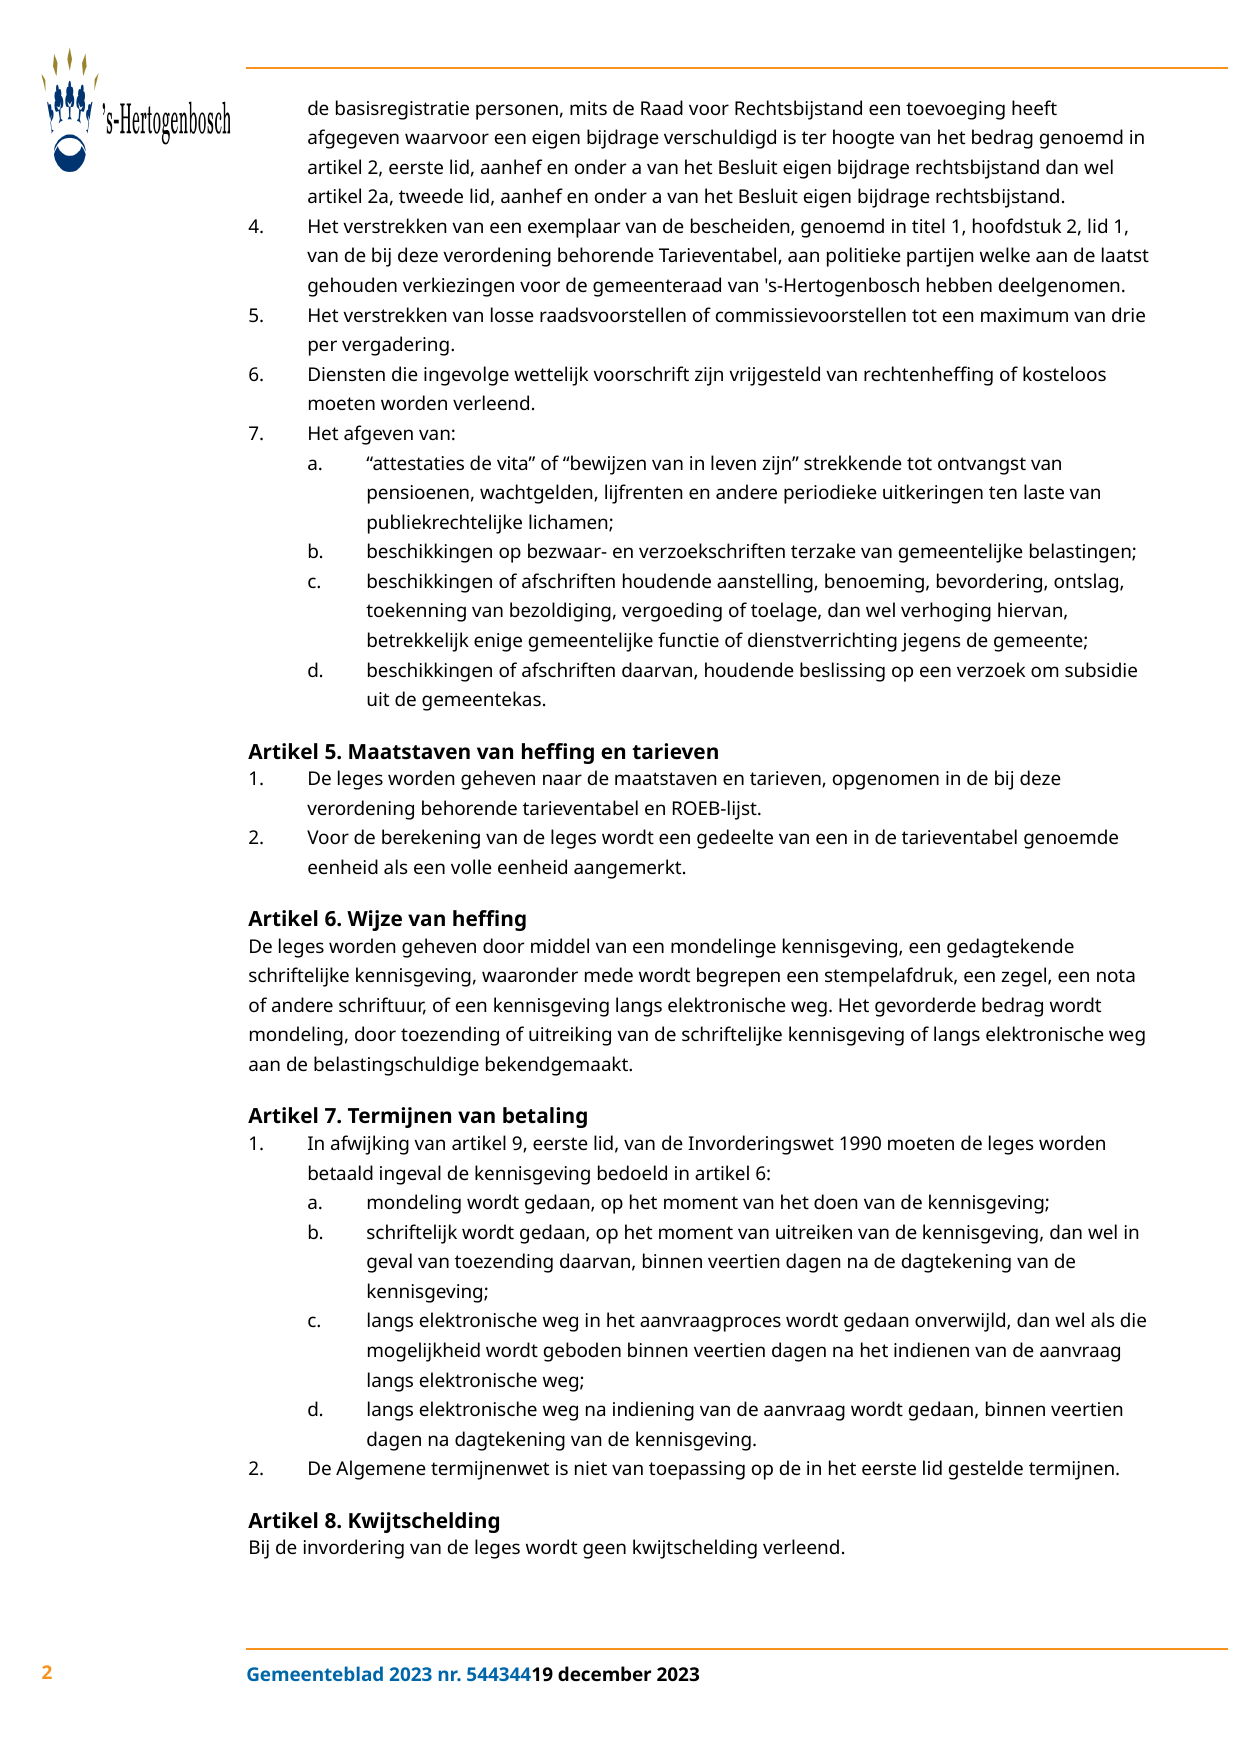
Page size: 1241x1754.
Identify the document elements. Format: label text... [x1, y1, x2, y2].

list de basisregistratie personen, mits de Raad voor Rechtsbijstand een toevoeging heeft afgegeven waarvoor een eigen bijdrage verschuldigd is ter hoogte van het bedrag genoemd in artikel 2, eerste lid, aanhef en onder a van het Besluit eigen bijdrage rechtsbijstand dan wel artikel 2a, tweede lid, aanhef en onder a van het Besluit eigen bijdrage rechtsbijstand. [248, 95, 1152, 209]
text Artikel 8. Kwijtschelding [248, 1506, 1152, 1534]
list Het verstrekken van losse raadsvoorstellen of commissievoorstellen tot een maximum van drie per vergadering. [248, 302, 1152, 357]
text Bij de invordering van de leges wordt geen kwijtschelding verleend. [248, 1534, 1152, 1560]
text Artikel 7. Termijnen van betaling [248, 1102, 1152, 1130]
list schriftelijk wordt gedaan, op het moment van uitreiken van de kennisgeving, dan wel in geval van toezending daarvan, binnen veertien dagen na de dagtekening van de kennisgeving; [307, 1219, 1152, 1304]
list In afwijking van artikel 9, eerste lid, van de Invorderingswet 1990 moeten de leges worden betaald ingeval de kennisgeving bedoeld in artikel 6: [248, 1130, 1152, 1185]
list Het afgeven van: [248, 420, 1152, 446]
list De Algemene termijnenwet is niet van toepassing op de in het eerste lid gestelde termijnen. [248, 1456, 1152, 1481]
list Het verstrekken van een exemplaar van de bescheiden, genoemd in titel 1, hoofdstuk 2, lid 1, van de bij deze verordening behorende Tarieventabel, aan politieke partijen welke aan de laatst gehouden verkiezingen voor de gemeenteraad van 's-Hertogenbosch hebben deelgenomen. [248, 213, 1152, 298]
list Voor de berekening van de leges wordt een gedeelte van een in de tarieventabel genoemde eenheid als een volle eenheid aangemerkt. [248, 824, 1152, 880]
list mondeling wordt gedaan, op het moment van het doen van de kennisgeving; [307, 1189, 1152, 1215]
list langs elektronische weg na indiening van de aanvraag wordt gedaan, binnen veertien dagen na dagtekening van de kennisgeving. [307, 1396, 1152, 1452]
list langs elektronische weg in het aanvraagproces wordt gedaan onverwijld, dan wel als die mogelijkheid wordt geboden binnen veertien dagen na het indienen van de aanvraag langs elektronische weg; [307, 1308, 1152, 1392]
text Artikel 5. Maatstaven van heffing en tarieven [248, 737, 1152, 765]
text Artikel 6. Wijze van heffing [248, 904, 1152, 933]
list beschikkingen of afschriften daarvan, houdende beslissing op een verzoek om subsidie uit de gemeentekas. [307, 657, 1152, 712]
list beschikkingen op bezwaar- en verzoekschriften terzake van gemeentelijke belastingen; [307, 538, 1152, 564]
text De leges worden geheven door middel van een mondelinge kennisgeving, een gedagtekende schriftelijke kennisgeving, waaronder mede wordt begrepen een stempelafdruk, een zegel, een nota of andere schriftuur, of een kennisgeving langs elektronische weg. Het gevorderde bedrag wordt mondeling, door toezending of uitreiking van de schriftelijke kennisgeving of langs elektronische weg aan de belastingschuldige bekendgemaakt. [248, 933, 1152, 1077]
list De leges worden geheven naar de maatstaven en tarieven, opgenomen in de bij deze verordening behorende tarieventabel en ROEB-lijst. [248, 765, 1152, 821]
list Diensten die ingevolge wettelijk voorschrift zijn vrijgesteld van rechtenheffing of kosteloos moeten worden verleend. [248, 361, 1152, 416]
picture [41, 47, 231, 172]
list “attestaties de vita” of “bewijzen van in leven zijn” strekkende tot ontvangst van pensioenen, wachtgelden, lijfrenten en andere periodieke uitkeringen ten laste van publiekrechtelijke lichamen; [307, 450, 1152, 535]
list beschikkingen of afschriften houdende aanstelling, benoeming, bevordering, ontslag, toekenning van bezoldiging, vergoeding of toelage, dan wel verhoging hiervan, betrekkelijk enige gemeentelijke functie of dienstverrichting jegens de gemeente; [307, 568, 1152, 653]
